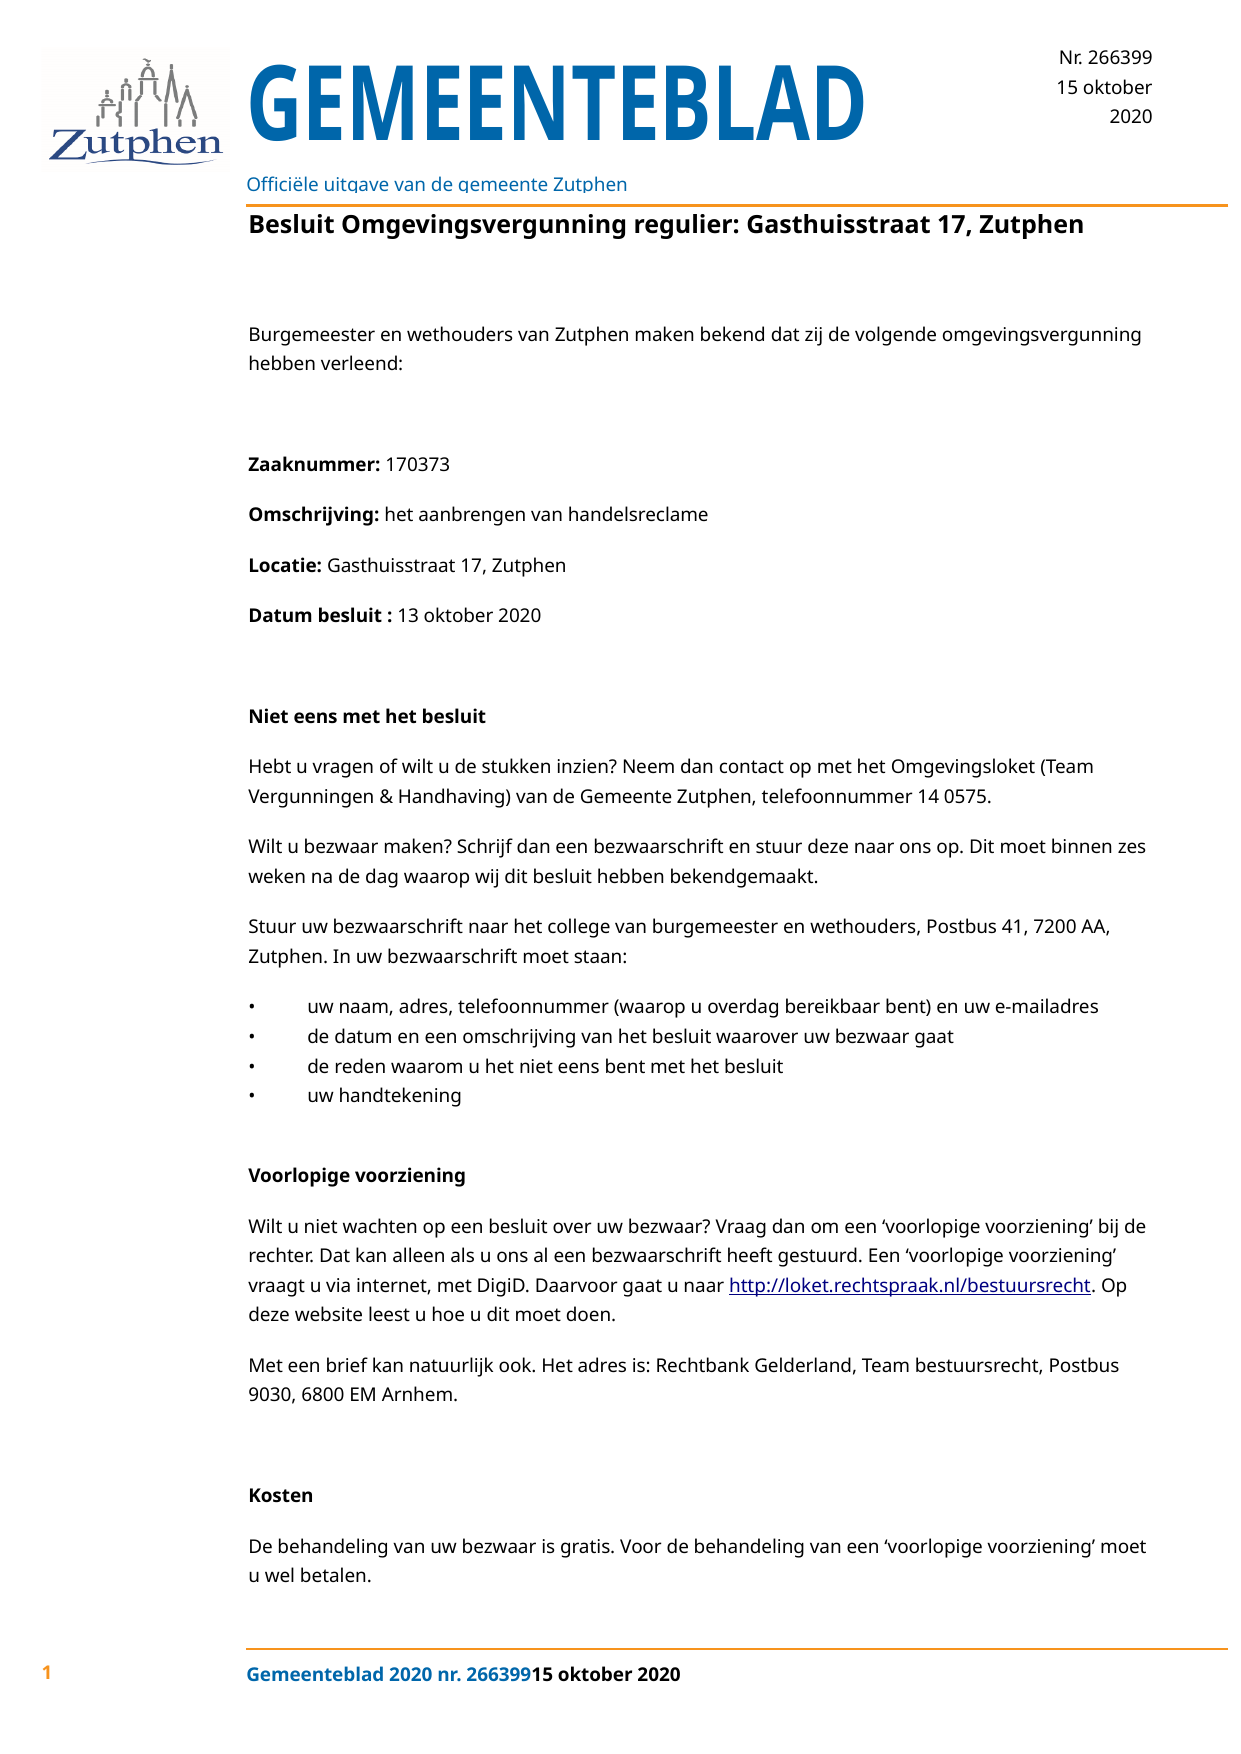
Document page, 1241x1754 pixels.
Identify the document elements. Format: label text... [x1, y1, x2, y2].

list uw handtekening [248, 1082, 1152, 1108]
text Wilt u niet wachten op een besluit over uw bezwaar? Vraag dan om een ‘voorlopige voorziening’ bij de rechter. Dat kan alleen als u ons al een bezwaarschrift heeft gestuurd. Een ‘voorlopige voorziening’ vraagt u via internet, met DigiD. Daarvoor gaat u naar http://loket.rechtspraak.nl/bestuursrecht. Op deze website leest u hoe u dit moet doen. [248, 1213, 1152, 1327]
text Zaaknummer: 170373 [248, 451, 1152, 477]
text Wilt u bezwaar maken? Schrijf dan een bezwaarschrift en stuur deze naar ons op. Dit moet binnen zes weken na de dag waarop wij dit besluit hebben bekendgemaakt. [248, 834, 1152, 889]
text Voorlopige voorziening [248, 1162, 1152, 1188]
text De behandeling van uw bezwaar is gratis. Voor de behandeling van een ‘voorlopige voorziening’ moet u wel betalen. [248, 1533, 1152, 1588]
text Locatie: Gasthuisstraat 17, Zutphen [248, 552, 1152, 578]
text Omschrijving: het aanbrengen van handelsreclame [248, 502, 1152, 527]
text Datum besluit : 13 oktober 2020 [248, 602, 1152, 628]
text Kosten [248, 1482, 1152, 1508]
picture [41, 47, 231, 172]
text Stuur uw bezwaarschrift naar het college van burgemeester en wethouders, Postbus 41, 7200 AA, Zutphen. In uw bezwaarschrift moet staan: [248, 914, 1152, 969]
text Burgemeester en wethouders van Zutphen maken bekend dat zij de volgende omgevingsvergunning hebben verleend: [248, 321, 1152, 376]
list de datum en een omschrijving van het besluit waarover uw bezwaar gaat [248, 1023, 1152, 1049]
text Besluit Omgevingsvergunning regulier: Gasthuisstraat 17, Zutphen [248, 207, 1152, 241]
text Met een brief kan natuurlijk ook. Het adres is: Rechtbank Gelderland, Team bestuursrecht, Postbus 9030, 6800 EM Arnhem. [248, 1352, 1152, 1407]
text Niet eens met het besluit [248, 703, 1152, 729]
list de reden waarom u het niet eens bent met het besluit [248, 1053, 1152, 1078]
list uw naam, adres, telefoonnummer (waarop u overdag bereikbaar bent) en uw e-mailadres [248, 994, 1152, 1019]
text Hebt u vragen of wilt u de stukken inzien? Neem dan contact op met het Omgevingsloket (Team Vergunningen & Handhaving) van de Gemeente Zutphen, telefoonnummer 14 0575. [248, 754, 1152, 809]
